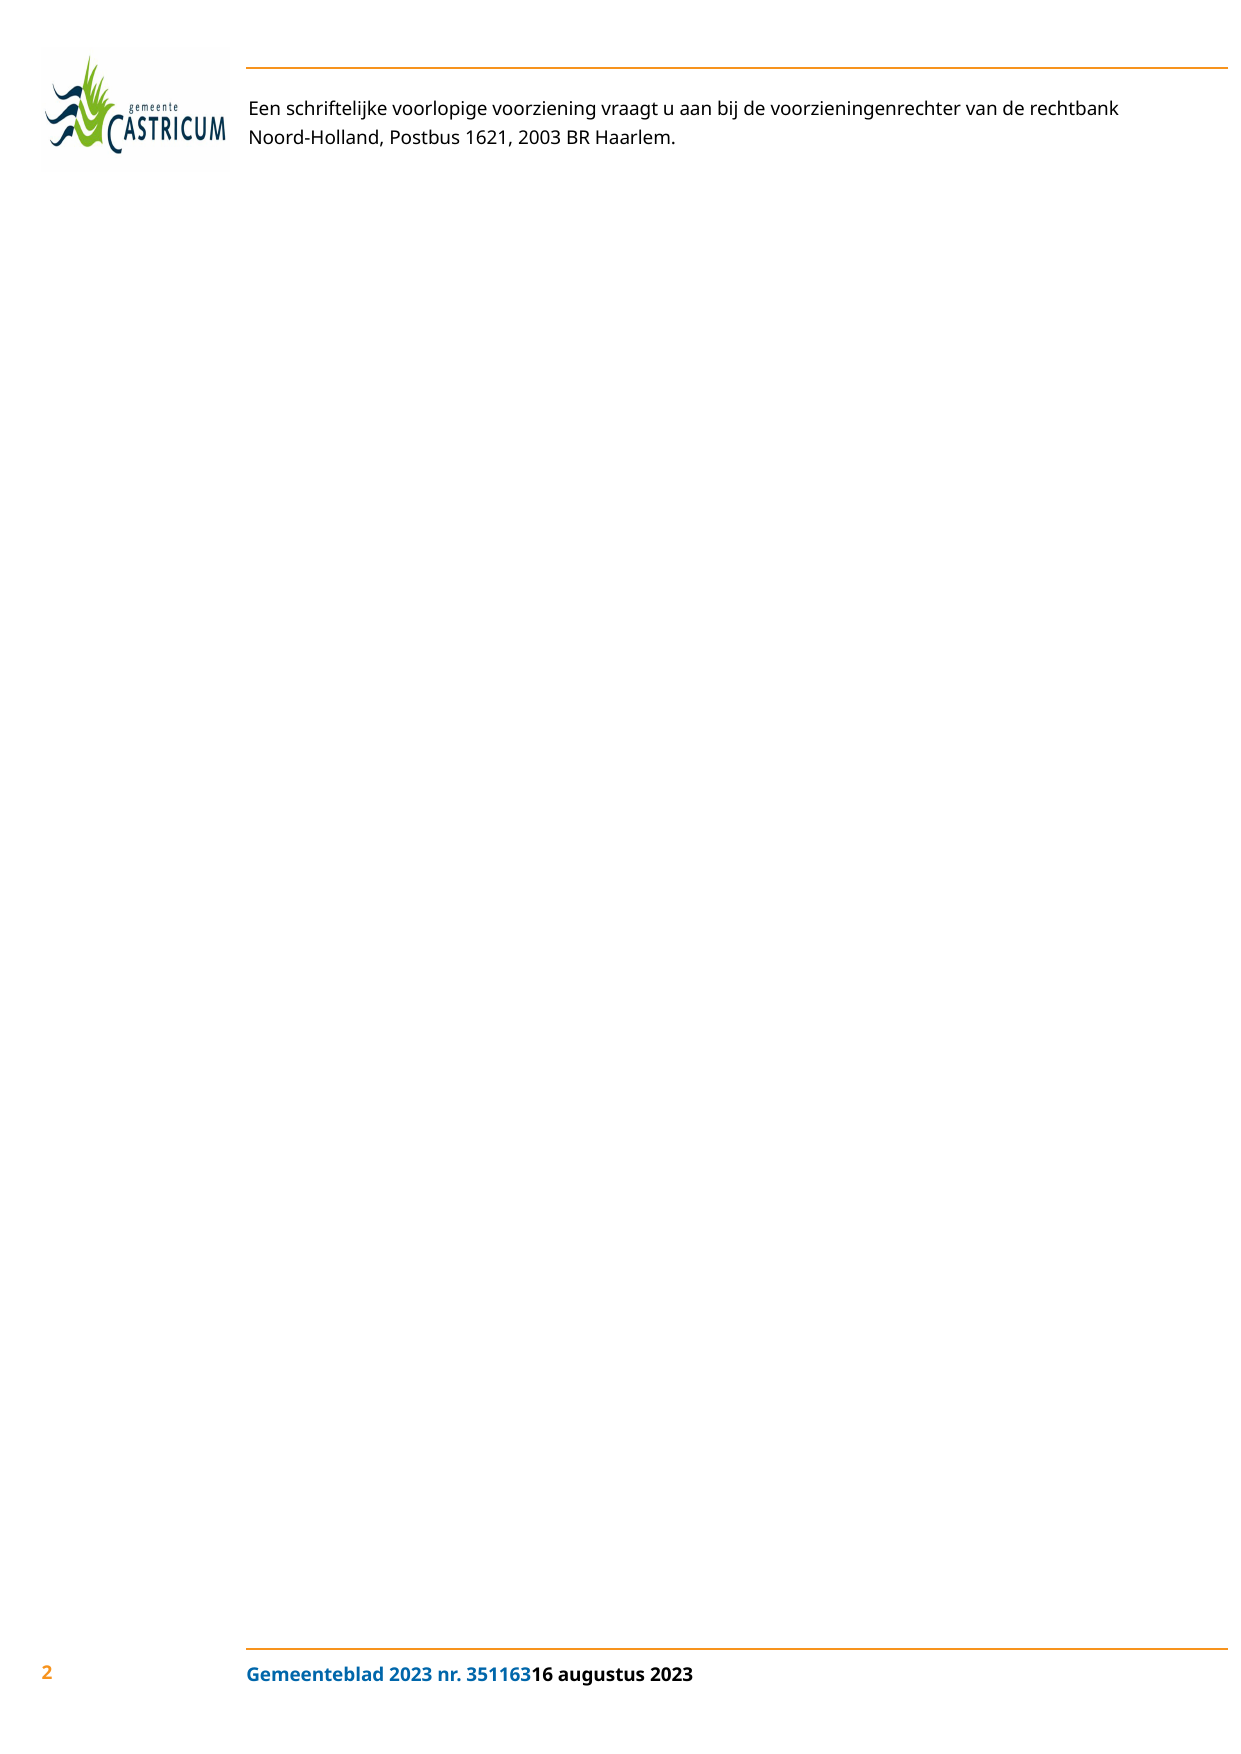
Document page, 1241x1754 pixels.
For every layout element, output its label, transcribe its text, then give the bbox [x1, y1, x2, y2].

picture [41, 47, 231, 172]
text Een schriftelijke voorlopige voorziening vraagt u aan bij de voorzieningenrechter van de rechtbank Noord-Holland, Postbus 1621, 2003 BR Haarlem. [248, 95, 1152, 150]
